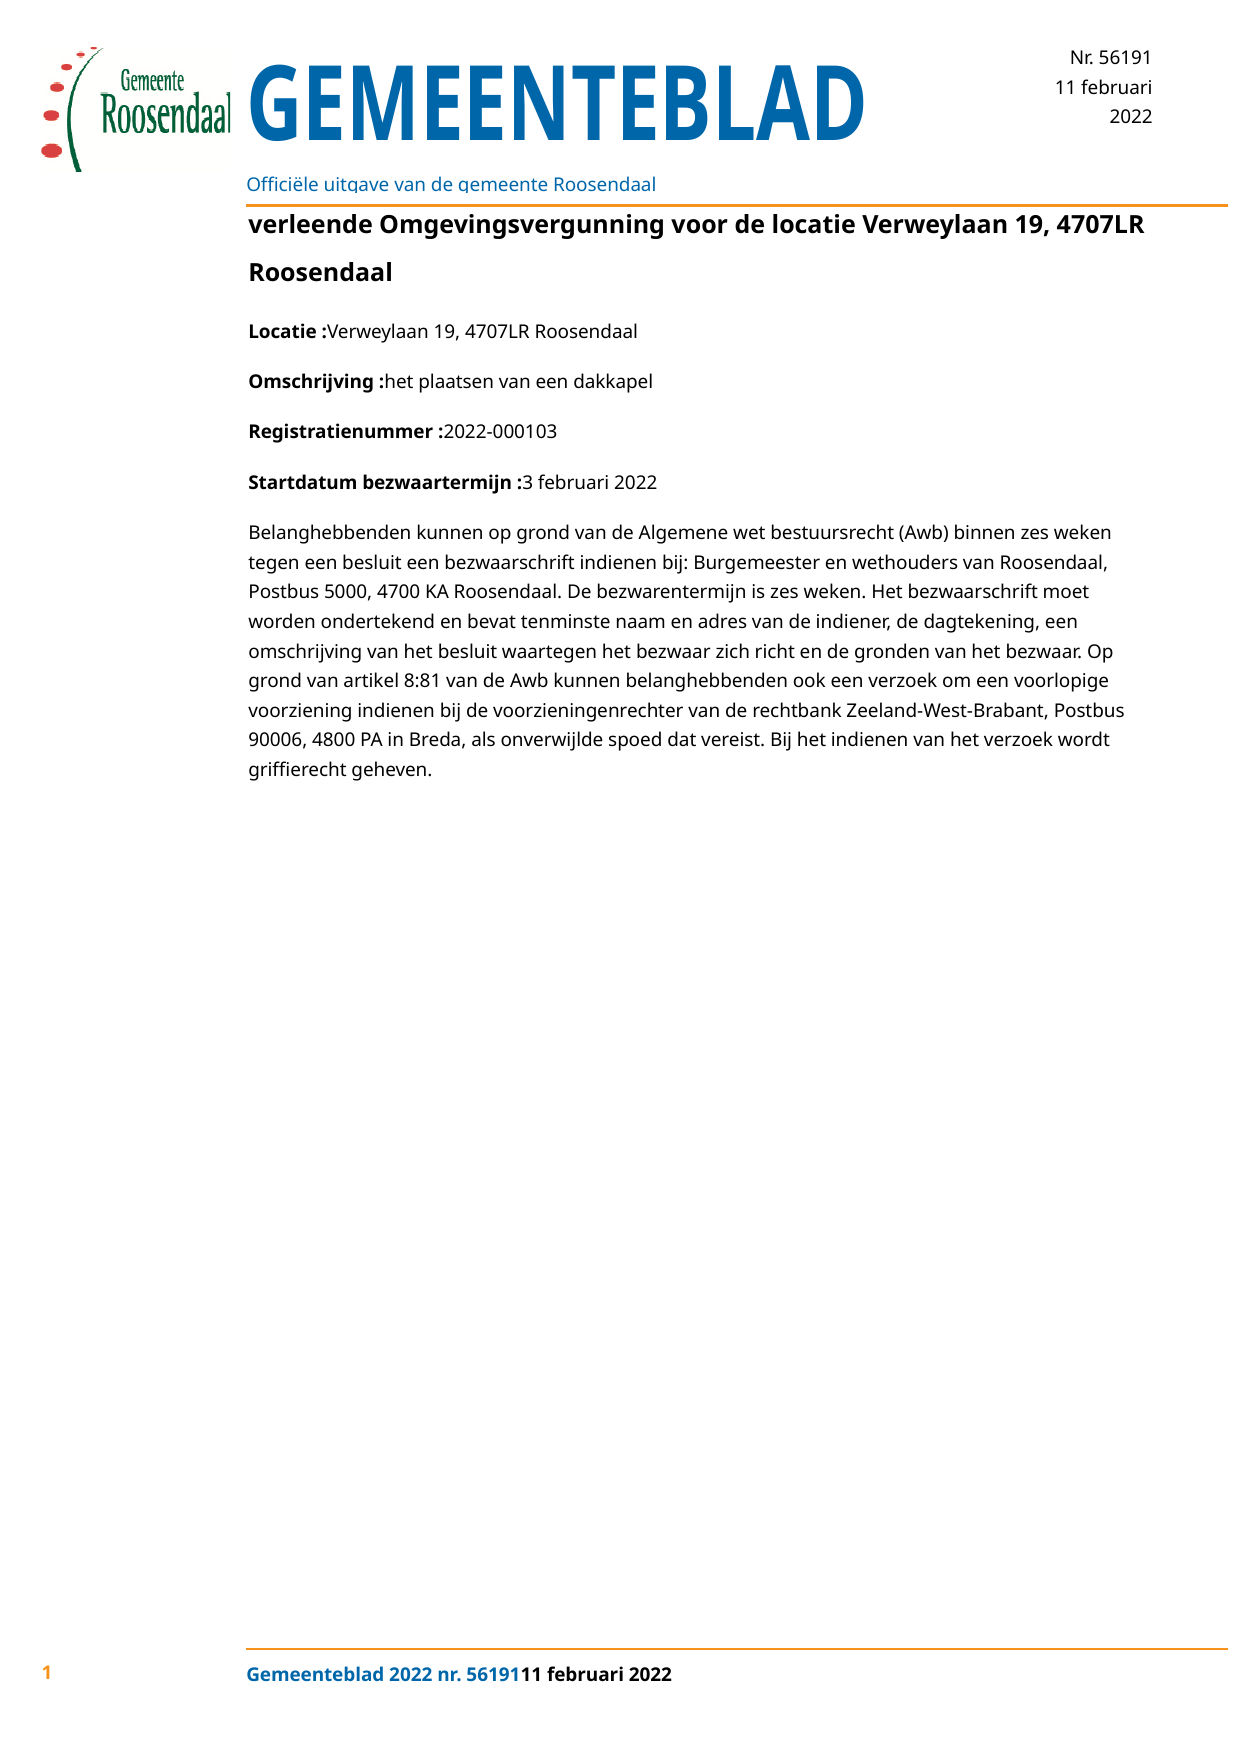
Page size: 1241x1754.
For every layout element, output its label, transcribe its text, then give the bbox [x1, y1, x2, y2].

text Omschrijving :het plaatsen van een dakkapel [248, 368, 1152, 394]
picture [41, 47, 231, 172]
text Startdatum bezwaartermijn :3 februari 2022 [248, 469, 1152, 495]
text Belanghebbenden kunnen op grond van de Algemene wet bestuursrecht (Awb) binnen zes weken tegen een besluit een bezwaarschrift indienen bij: Burgemeester en wethouders van Roosendaal, Postbus 5000, 4700 KA Roosendaal. De bezwarentermijn is zes weken. Het bezwaarschrift moet worden ondertekend en bevat tenminste naam en adres van de indiener, de dagtekening, een omschrijving van het besluit waartegen het bezwaar zich richt en de gronden van het bezwaar. Op grond van artikel 8:81 van de Awb kunnen belanghebbenden ook een verzoek om een voorlopige voorziening indienen bij de voorzieningenrechter van de rechtbank Zeeland-West-Brabant, Postbus 90006, 4800 PA in Breda, als onverwijlde spoed dat vereist. Bij het indienen van het verzoek wordt griffierecht geheven. [248, 519, 1152, 782]
text Locatie :Verweylaan 19, 4707LR Roosendaal [248, 318, 1152, 344]
text verleende Omgevingsvergunning voor de locatie Verweylaan 19, 4707LR Roosendaal [248, 207, 1152, 288]
text Registratienummer :2022-000103 [248, 419, 1152, 444]
